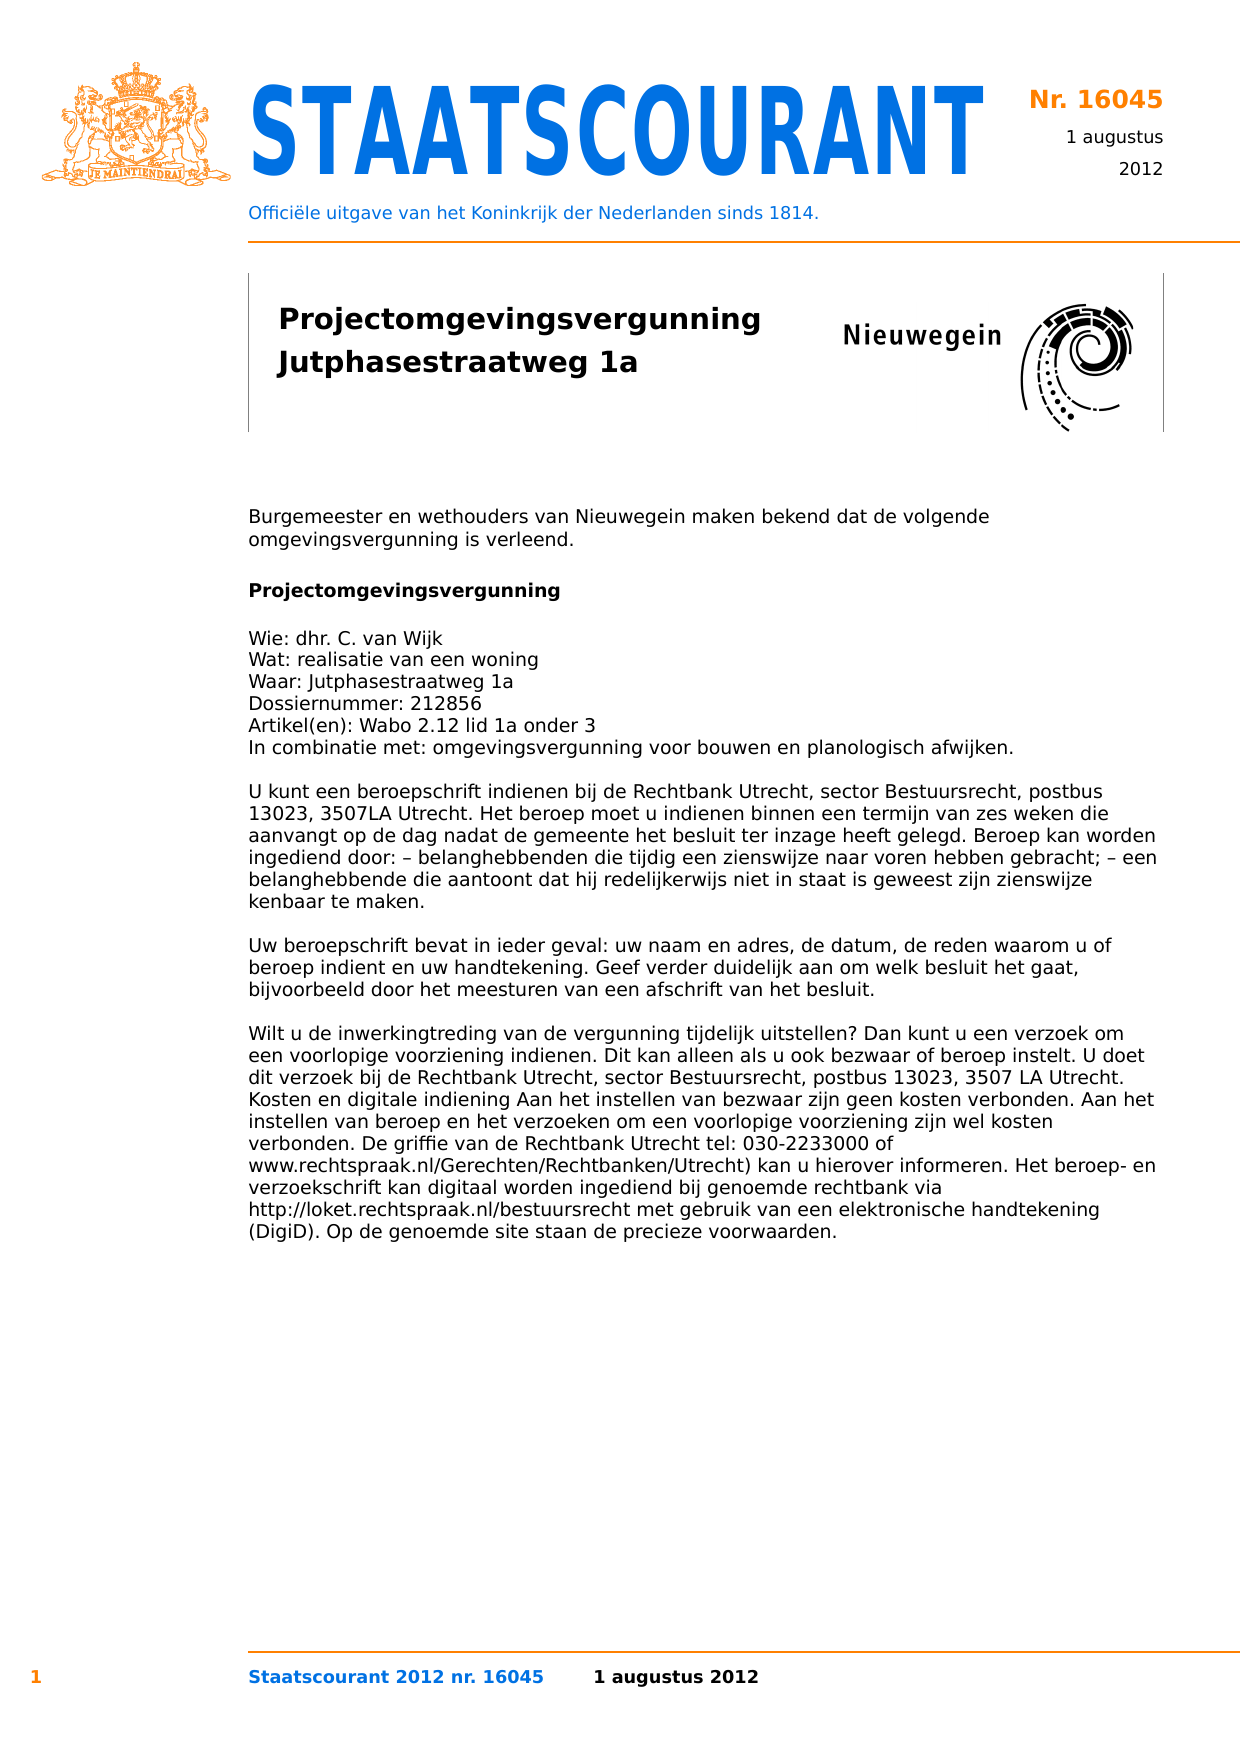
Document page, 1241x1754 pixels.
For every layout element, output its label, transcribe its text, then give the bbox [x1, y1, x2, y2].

table_header STAATSCOURANT [248, 62, 998, 203]
table_cell 2012 [998, 153, 1240, 203]
text Artikel(en): Wabo 2.12 lid 1a onder 3 [248, 715, 1163, 737]
subtitle Projectomgevingsvergunning [248, 580, 1163, 602]
text Dossiernummer: 212856 [248, 693, 1163, 715]
subtitle Projectomgevingsvergunning Jutphasestraatweg 1a [249, 273, 1163, 432]
table_cell 1 augustus [998, 121, 1240, 153]
text Wat: realisatie van een woning [248, 649, 1163, 671]
table_header Nr. 16045 [998, 62, 1240, 121]
text In combinatie met: omgevingsvergunning voor bouwen en planologisch afwijken. [248, 737, 1163, 759]
text Wilt u de inwerkingtreding van de vergunning tijdelijk uitstellen? Dan kunt u een verzoek om een voorlopige voorziening indienen. Dit kan alleen als u ook bezwaar of beroep instelt. U doet dit verzoek bij de Rechtbank Utrecht, sector Bestuursrecht, postbus 13023, 3507 LA Utrecht. Kosten en digitale indiening Aan het instellen van bezwaar zijn geen kosten verbonden. Aan het instellen van beroep en het verzoeken om een voorlopige voorziening zijn wel kosten verbonden. De griffie van de Rechtbank Utrecht tel: 030-2233000 of www.rechtspraak.nl/Gerechten/Rechtbanken/Utrecht) kan u hierover informeren. Het beroep- en verzoekschrift kan digitaal worden ingediend bij genoemde rechtbank via http://loket.rechtspraak.nl/bestuursrecht met gebruik van een elektronische handtekening (DigiD). Op de genoemde site staan de precieze voorwaarden. [248, 1023, 1163, 1242]
text Uw beroepschrift bevat in ieder geval: uw naam en adres, de datum, de reden waarom u of beroep indient en uw handtekening. Geef verder duidelijk aan om welk besluit het gaat, bijvoorbeeld door het meesturen van een afschrift van het besluit. [248, 935, 1163, 1001]
text U kunt een beroepschrift indienen bij de Rechtbank Utrecht, sector Bestuursrecht, postbus 13023, 3507LA Utrecht. Het beroep moet u indienen binnen een termijn van zes weken die aanvangt op de dag nadat de gemeente het besluit ter inzage heeft gelegd. Beroep kan worden ingediend door: – belanghebbenden die tijdig een zienswijze naar voren hebben gebracht; – een belanghebbende die aantoont dat hij redelijkerwijs niet in staat is geweest zijn zienswijze kenbaar te maken. [248, 781, 1163, 913]
table_header [25, 62, 248, 241]
text Waar: Jutphasestraatweg 1a [248, 671, 1163, 693]
table_cell Officiële uitgave van het Koninkrijk der Nederlanden sinds 1814. [248, 203, 1240, 241]
picture [41, 62, 231, 186]
text Burgemeester en wethouders van Nieuwegein maken bekend dat de volgende omgevingsvergunning is verleend. [248, 506, 1163, 550]
picture [844, 302, 1134, 433]
text Wie: dhr. C. van Wijk [248, 627, 1163, 649]
